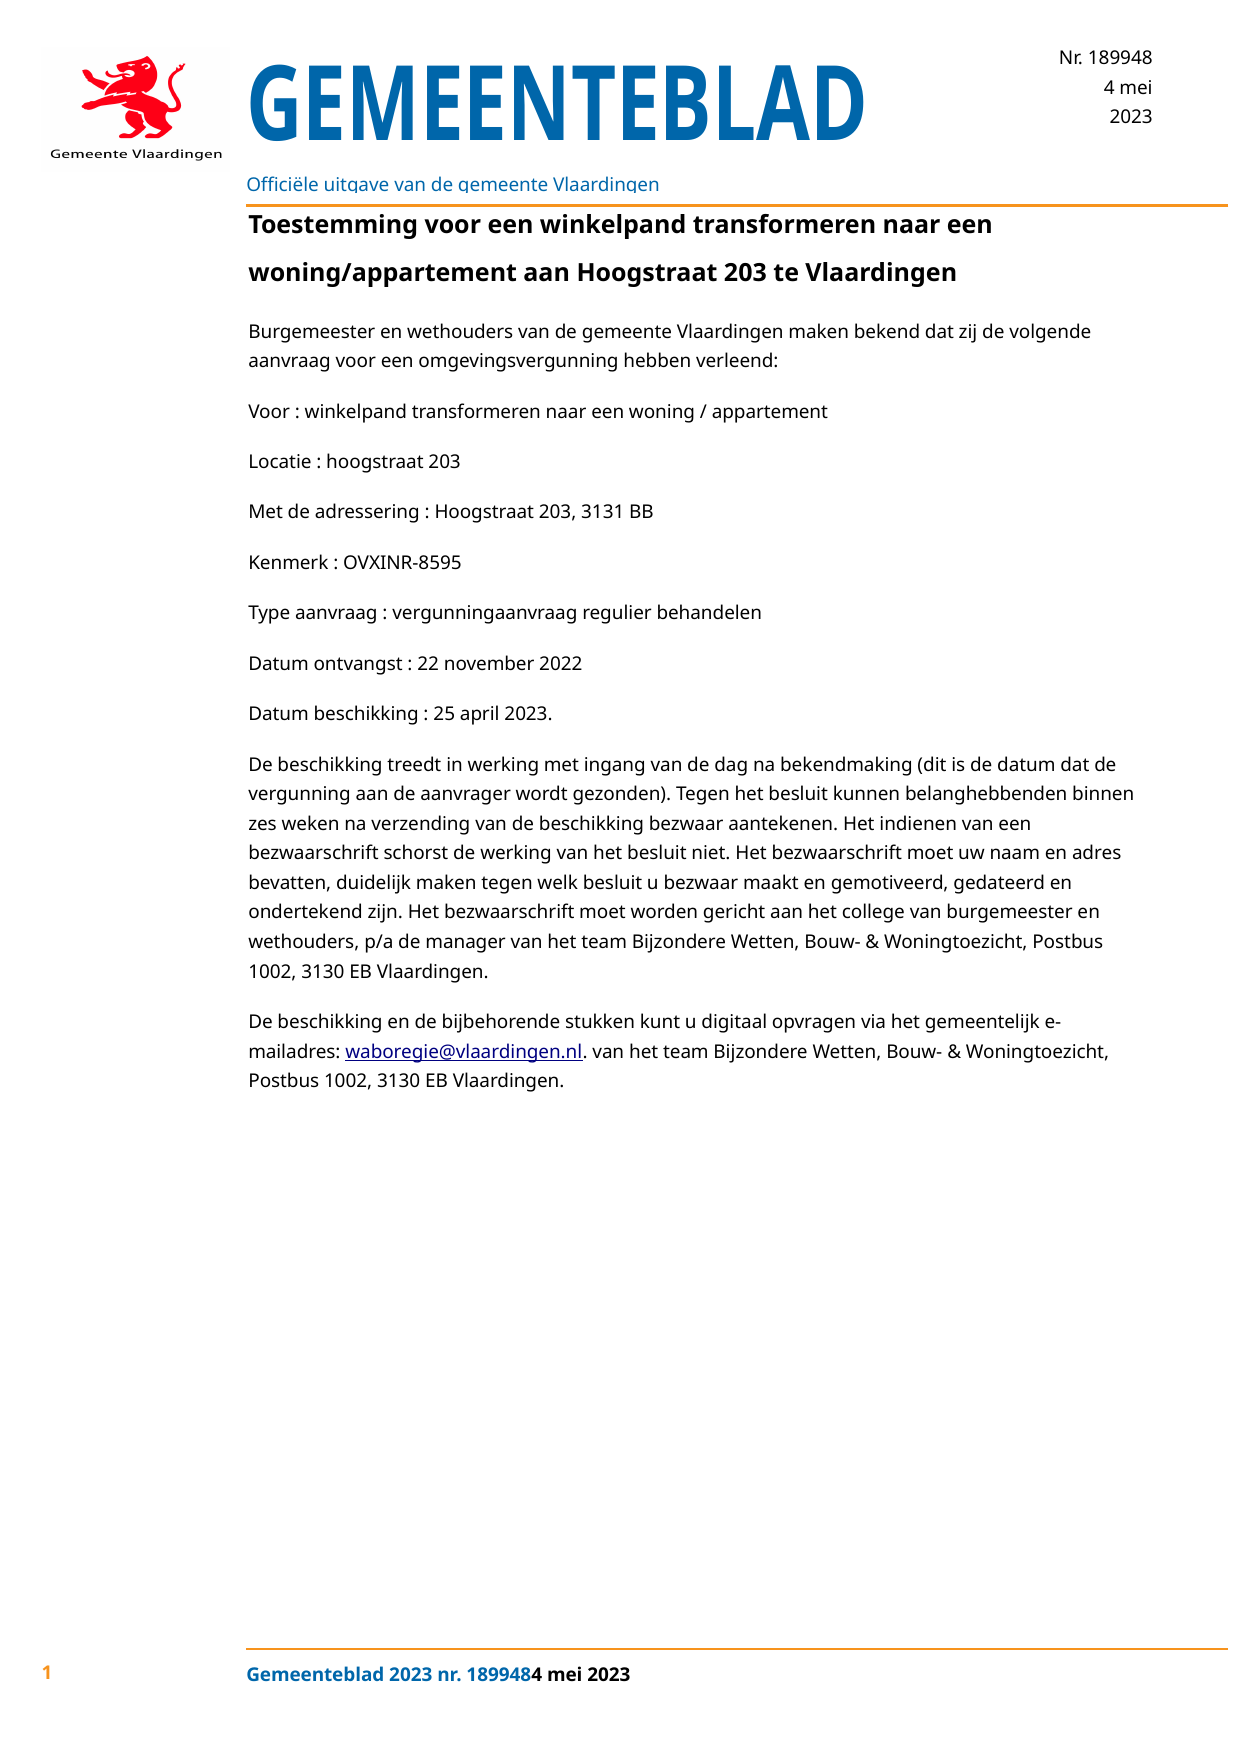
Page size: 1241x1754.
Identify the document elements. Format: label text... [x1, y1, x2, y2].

text De beschikking en de bijbehorende stukken kunt u digitaal opvragen via het gemeentelijk e-mailadres: waboregie@vlaardingen.nl. van het team Bijzondere Wetten, Bouw- & Woningtoezicht, Postbus 1002, 3130 EB Vlaardingen. [248, 1008, 1152, 1093]
text Locatie : hoogstraat 203 [248, 448, 1152, 474]
text Burgemeester en wethouders van de gemeente Vlaardingen maken bekend dat zij de volgende aanvraag voor een omgevingsvergunning hebben verleend: [248, 318, 1152, 373]
text Toestemming voor een winkelpand transformeren naar een woning/appartement aan Hoogstraat 203 te Vlaardingen [248, 207, 1152, 288]
text Type aanvraag : vergunningaanvraag regulier behandelen [248, 599, 1152, 625]
text Datum beschikking : 25 april 2023. [248, 700, 1152, 726]
text Met de adressering : Hoogstraat 203, 3131 BB [248, 499, 1152, 524]
text Kenmerk : OVXINR-8595 [248, 549, 1152, 575]
picture [41, 47, 231, 172]
text De beschikking treedt in werking met ingang van de dag na bekendmaking (dit is de datum dat de vergunning aan de aanvrager wordt gezonden). Tegen het besluit kunnen belanghebbenden binnen zes weken na verzending van de beschikking bezwaar aantekenen. Het indienen van een bezwaarschrift schorst de werking van het besluit niet. Het bezwaarschrift moet uw naam en adres bevatten, duidelijk maken tegen welk besluit u bezwaar maakt en gemotiveerd, gedateerd en ondertekend zijn. Het bezwaarschrift moet worden gericht aan het college van burgemeester en wethouders, p/a de manager van het team Bijzondere Wetten, Bouw- & Woningtoezicht, Postbus 1002, 3130 EB Vlaardingen. [248, 751, 1152, 984]
text Datum ontvangst : 22 november 2022 [248, 650, 1152, 676]
text Voor : winkelpand transformeren naar een woning / appartement [248, 398, 1152, 424]
